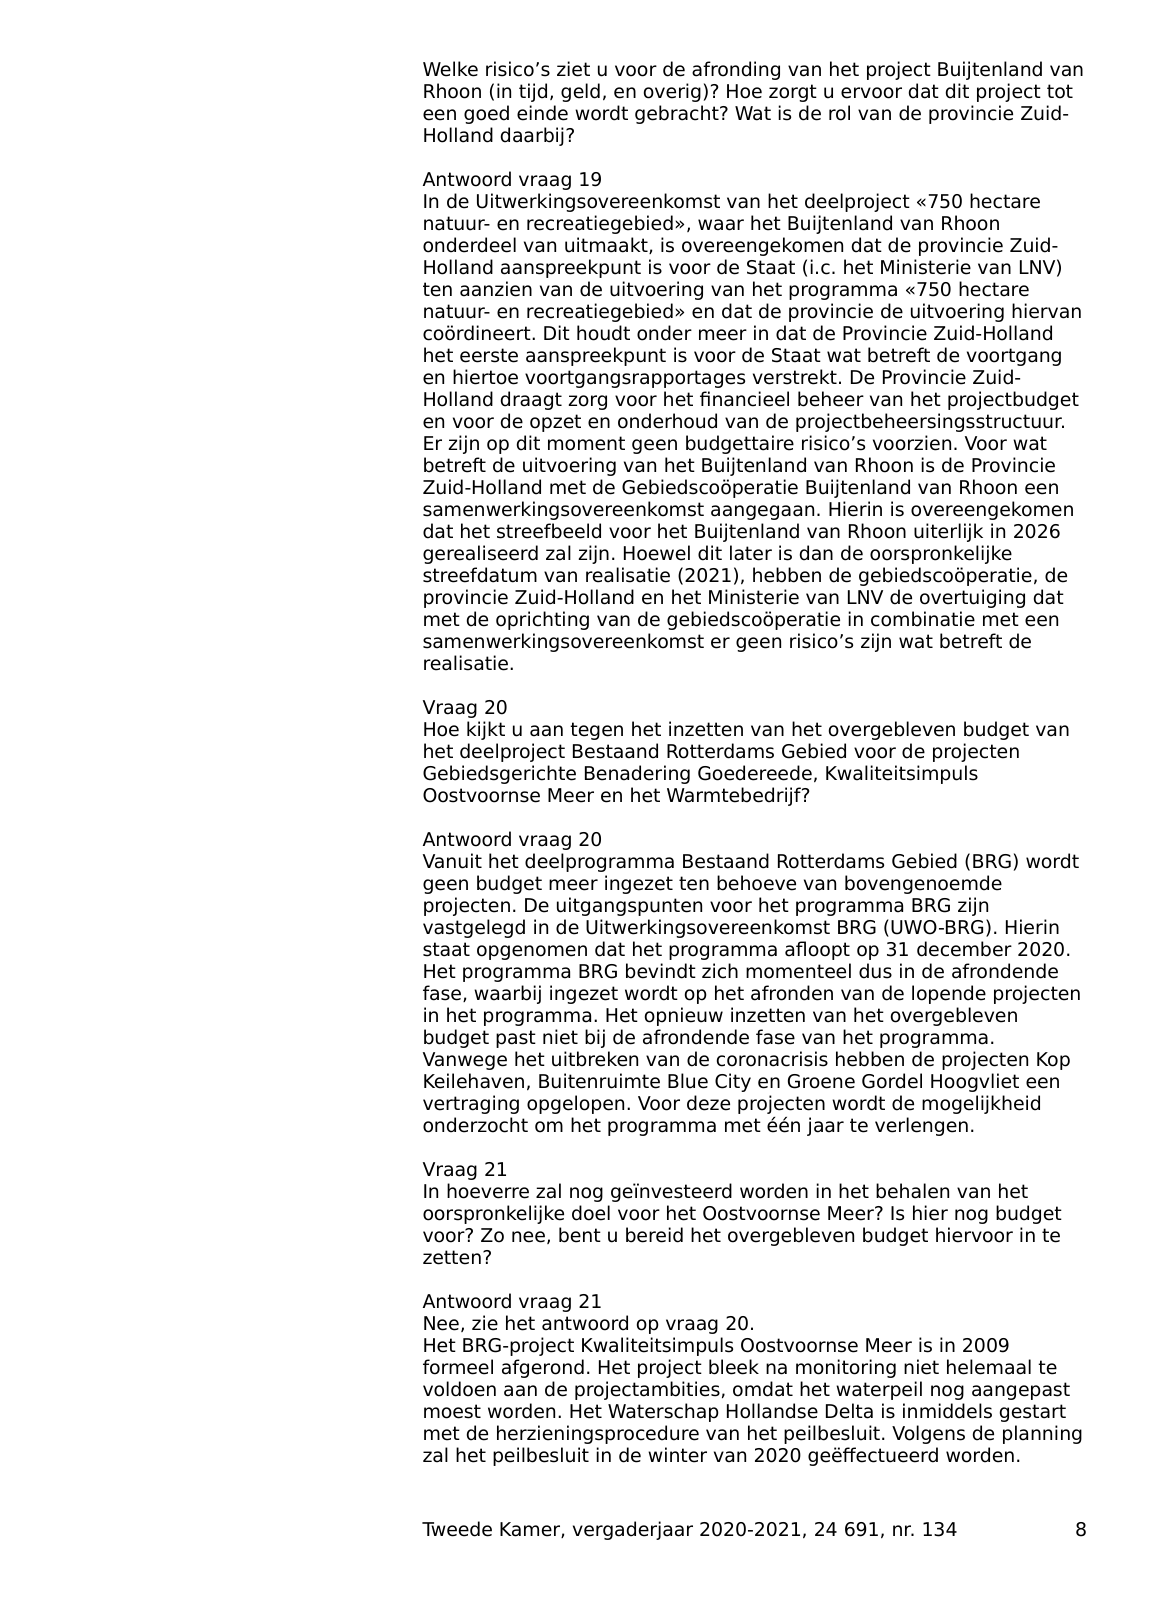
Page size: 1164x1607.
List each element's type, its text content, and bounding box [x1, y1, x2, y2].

text In de Uitwerkingsovereenkomst van het deelproject «750 hectare natuur- en recreatiegebied», waar het Buijtenland van Rhoon onderdeel van uitmaakt, is overeengekomen dat de provincie Zuid-Holland aanspreekpunt is voor de Staat (i.c. het Ministerie van LNV) ten aanzien van de uitvoering van het programma «750 hectare natuur- en recreatiegebied» en dat de provincie de uitvoering hiervan coördineert. Dit houdt onder meer in dat de Provincie Zuid-Holland het eerste aanspreekpunt is voor de Staat wat betreft de voortgang en hiertoe voortgangsrapportages verstrekt. De Provincie Zuid-Holland draagt zorg voor het financieel beheer van het projectbudget en voor de opzet en onderhoud van de projectbeheersingsstructuur. Er zijn op dit moment geen budgettaire risico’s voorzien. Voor wat betreft de uitvoering van het Buijtenland van Rhoon is de Provincie Zuid-Holland met de Gebiedscoöperatie Buijtenland van Rhoon een samenwerkingsovereenkomst aangegaan. Hierin is overeengekomen dat het streefbeeld voor het Buijtenland van Rhoon uiterlijk in 2026 gerealiseerd zal zijn. Hoewel dit later is dan de oorspronkelijke streefdatum van realisatie (2021), hebben de gebiedscoöperatie, de provincie Zuid-Holland en het Ministerie van LNV de overtuiging dat met de oprichting van de gebiedscoöperatie in combinatie met een samenwerkingsovereenkomst er geen risico’s zijn wat betreft de realisatie. [422, 191, 1087, 675]
text Nee, zie het antwoord op vraag 20. [422, 1313, 1087, 1335]
text Vanuit het deelprogramma Bestaand Rotterdams Gebied (BRG) wordt geen budget meer ingezet ten behoeve van bovengenoemde projecten. De uitgangspunten voor het programma BRG zijn vastgelegd in de Uitwerkingsovereenkomst BRG (UWO-BRG). Hierin staat opgenomen dat het programma afloopt op 31 december 2020. Het programma BRG bevindt zich momenteel dus in de afrondende fase, waarbij ingezet wordt op het afronden van de lopende projecten in het programma. Het opnieuw inzetten van het overgebleven budget past niet bij de afrondende fase van het programma. Vanwege het uitbreken van de coronacrisis hebben de projecten Kop Keilehaven, Buitenruimte Blue City en Groene Gordel Hoogvliet een vertraging opgelopen. Voor deze projecten wordt de mogelijkheid onderzocht om het programma met één jaar te verlengen. [422, 851, 1087, 1137]
text Het BRG-project Kwaliteitsimpuls Oostvoornse Meer is in 2009 formeel afgerond. Het project bleek na monitoring niet helemaal te voldoen aan de projectambities, omdat het waterpeil nog aangepast moest worden. Het Waterschap Hollandse Delta is inmiddels gestart met de herzieningsprocedure van het peilbesluit. Volgens de planning zal het peilbesluit in de winter van 2020 geëffectueerd worden. [422, 1335, 1087, 1467]
text Welke risico’s ziet u voor de afronding van het project Buijtenland van Rhoon (in tijd, geld, en overig)? Hoe zorgt u ervoor dat dit project tot een goed einde wordt gebracht? Wat is de rol van de provincie Zuid-Holland daarbij? [422, 59, 1087, 147]
text In hoeverre zal nog geïnvesteerd worden in het behalen van het oorspronkelijke doel voor het Oostvoornse Meer? Is hier nog budget voor? Zo nee, bent u bereid het overgebleven budget hiervoor in te zetten? [422, 1181, 1087, 1269]
text Vraag 21 [422, 1159, 1087, 1181]
text Antwoord vraag 20 [422, 829, 1087, 851]
text Antwoord vraag 21 [422, 1291, 1087, 1313]
text Vraag 20 [422, 697, 1087, 719]
text Hoe kijkt u aan tegen het inzetten van het overgebleven budget van het deelproject Bestaand Rotterdams Gebied voor de projecten Gebiedsgerichte Benadering Goedereede, Kwaliteitsimpuls Oostvoornse Meer en het Warmtebedrijf? [422, 719, 1087, 807]
text Antwoord vraag 19 [422, 169, 1087, 191]
